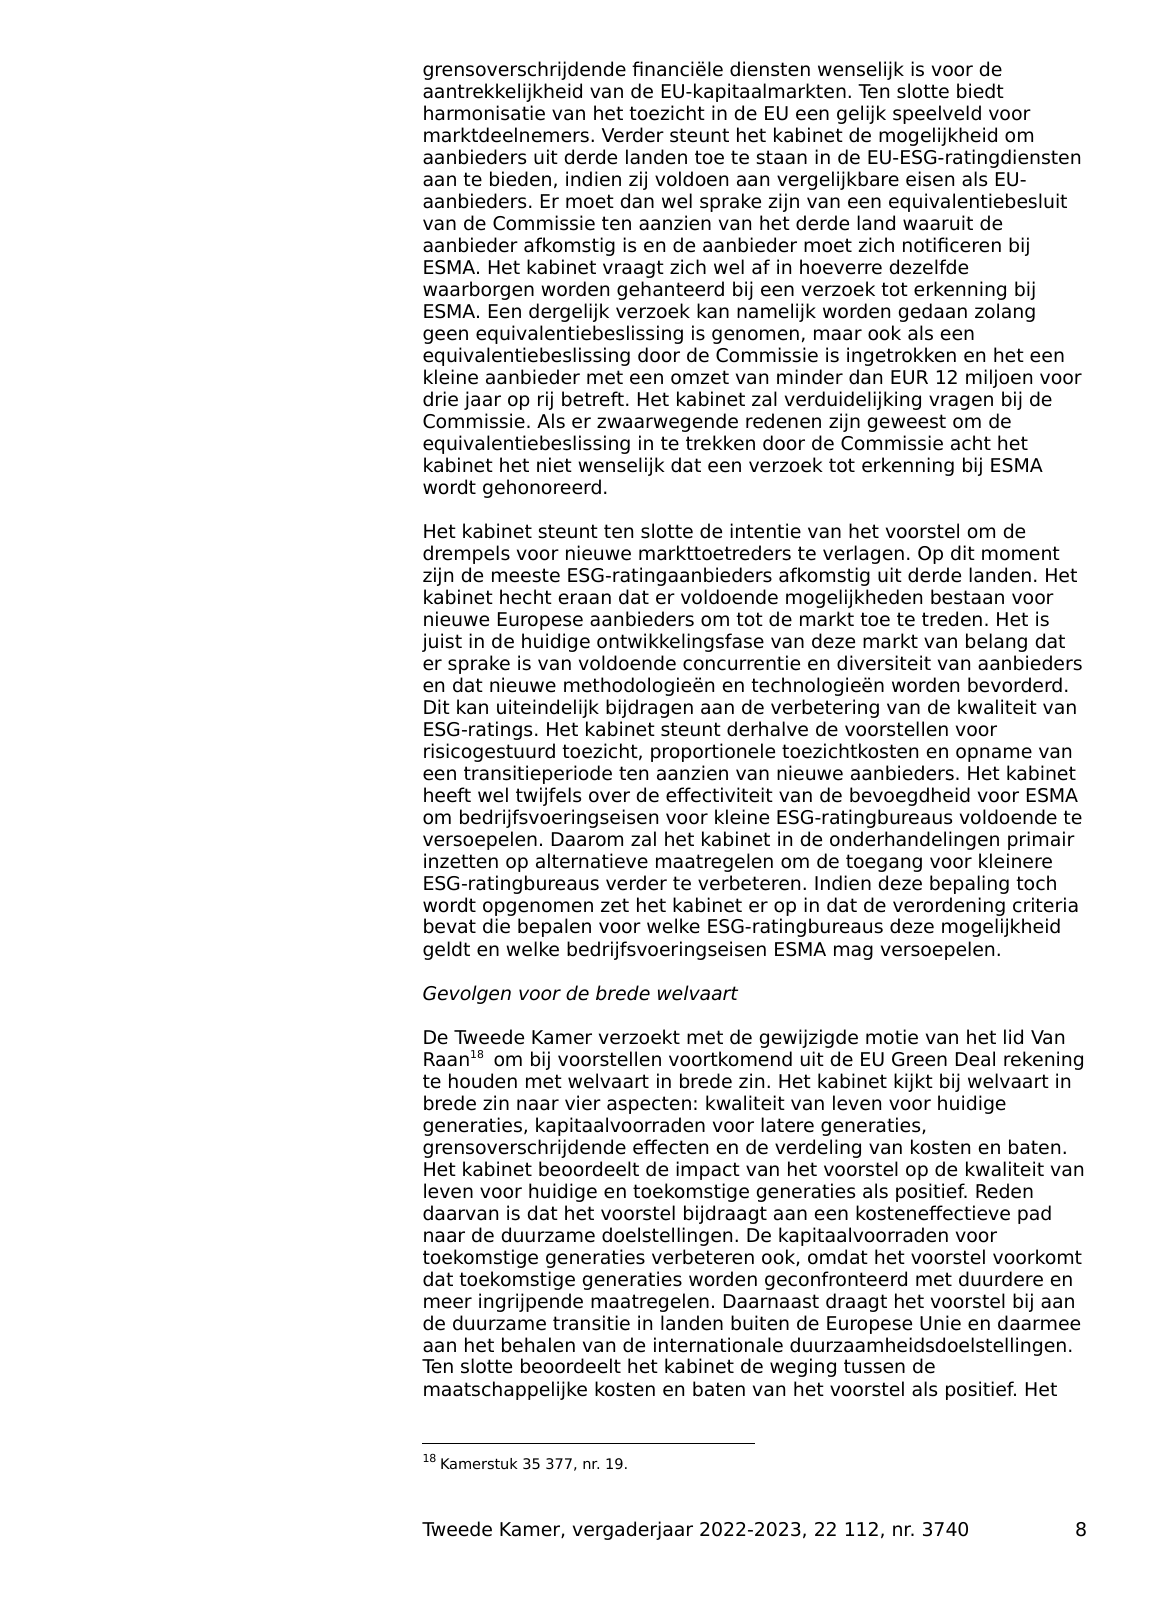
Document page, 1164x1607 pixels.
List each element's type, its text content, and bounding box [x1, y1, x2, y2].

text De Tweede Kamer verzoekt met de gewijzigde motie van het lid Van Raan om bij voorstellen voortkomend uit de EU Green Deal rekening te houden met welvaart in brede zin. Het kabinet kijkt bij welvaart in brede zin naar vier aspecten: kwaliteit van leven voor huidige generaties, kapitaalvoorraden voor latere generaties, grensoverschrijdende effecten en de verdeling van kosten en baten. Het kabinet beoordeelt de impact van het voorstel op de kwaliteit van leven voor huidige en toekomstige generaties als positief. Reden daarvan is dat het voorstel bijdraagt aan een kosteneffectieve pad naar de duurzame doelstellingen. De kapitaalvoorraden voor toekomstige generaties verbeteren ook, omdat het voorstel voorkomt dat toekomstige generaties worden geconfronteerd met duurdere en meer ingrijpende maatregelen. Daarnaast draagt het voorstel bij aan de duurzame transitie in landen buiten de Europese Unie en daarmee aan het behalen van de internationale duurzaamheidsdoelstellingen. Ten slotte beoordeelt het kabinet de weging tussen de maatschappelijke kosten en baten van het voorstel als positief. Het [422, 1027, 1087, 1400]
text grensoverschrijdende financiële diensten wenselijk is voor de aantrekkelijkheid van de EU-kapitaalmarkten. Ten slotte biedt harmonisatie van het toezicht in de EU een gelijk speelveld voor marktdeelnemers. Verder steunt het kabinet de mogelijkheid om aanbieders uit derde landen toe te staan in de EU-ESG-ratingdiensten aan te bieden, indien zij voldoen aan vergelijkbare eisen als EU-aanbieders. Er moet dan wel sprake zijn van een equivalentiebesluit van de Commissie ten aanzien van het derde land waaruit de aanbieder afkomstig is en de aanbieder moet zich notificeren bij ESMA. Het kabinet vraagt zich wel af in hoeverre dezelfde waarborgen worden gehanteerd bij een verzoek tot erkenning bij ESMA. Een dergelijk verzoek kan namelijk worden gedaan zolang geen equivalentiebeslissing is genomen, maar ook als een equivalentiebeslissing door de Commissie is ingetrokken en het een kleine aanbieder met een omzet van minder dan EUR 12 miljoen voor drie jaar op rij betreft. Het kabinet zal verduidelijking vragen bij de Commissie. Als er zwaarwegende redenen zijn geweest om de equivalentiebeslissing in te trekken door de Commissie acht het kabinet het niet wenselijk dat een verzoek tot erkenning bij ESMA wordt gehonoreerd. [422, 59, 1087, 499]
text Het kabinet steunt ten slotte de intentie van het voorstel om de drempels voor nieuwe markttoetreders te verlagen. Op dit moment zijn de meeste ESG-ratingaanbieders afkomstig uit derde landen. Het kabinet hecht eraan dat er voldoende mogelijkheden bestaan voor nieuwe Europese aanbieders om tot de markt toe te treden. Het is juist in de huidige ontwikkelingsfase van deze markt van belang dat er sprake is van voldoende concurrentie en diversiteit van aanbieders en dat nieuwe methodologieën en technologieën worden bevorderd. Dit kan uiteindelijk bijdragen aan de verbetering van de kwaliteit van ESG-ratings. Het kabinet steunt derhalve de voorstellen voor risicogestuurd toezicht, proportionele toezichtkosten en opname van een transitieperiode ten aanzien van nieuwe aanbieders. Het kabinet heeft wel twijfels over de effectiviteit van de bevoegdheid voor ESMA om bedrijfsvoeringseisen voor kleine ESG-ratingbureaus voldoende te versoepelen. Daarom zal het kabinet in de onderhandelingen primair inzetten op alternatieve maatregelen om de toegang voor kleinere ESG-ratingbureaus verder te verbeteren. Indien deze bepaling toch wordt opgenomen zet het kabinet er op in dat de verordening criteria bevat die bepalen voor welke ESG-ratingbureaus deze mogelijkheid geldt en welke bedrijfsvoeringseisen ESMA mag versoepelen. [422, 521, 1087, 960]
text Kamerstuk 35 377, nr. 19. [422, 1452, 1087, 1474]
subtitle Gevolgen voor de brede welvaart [422, 983, 1087, 1004]
